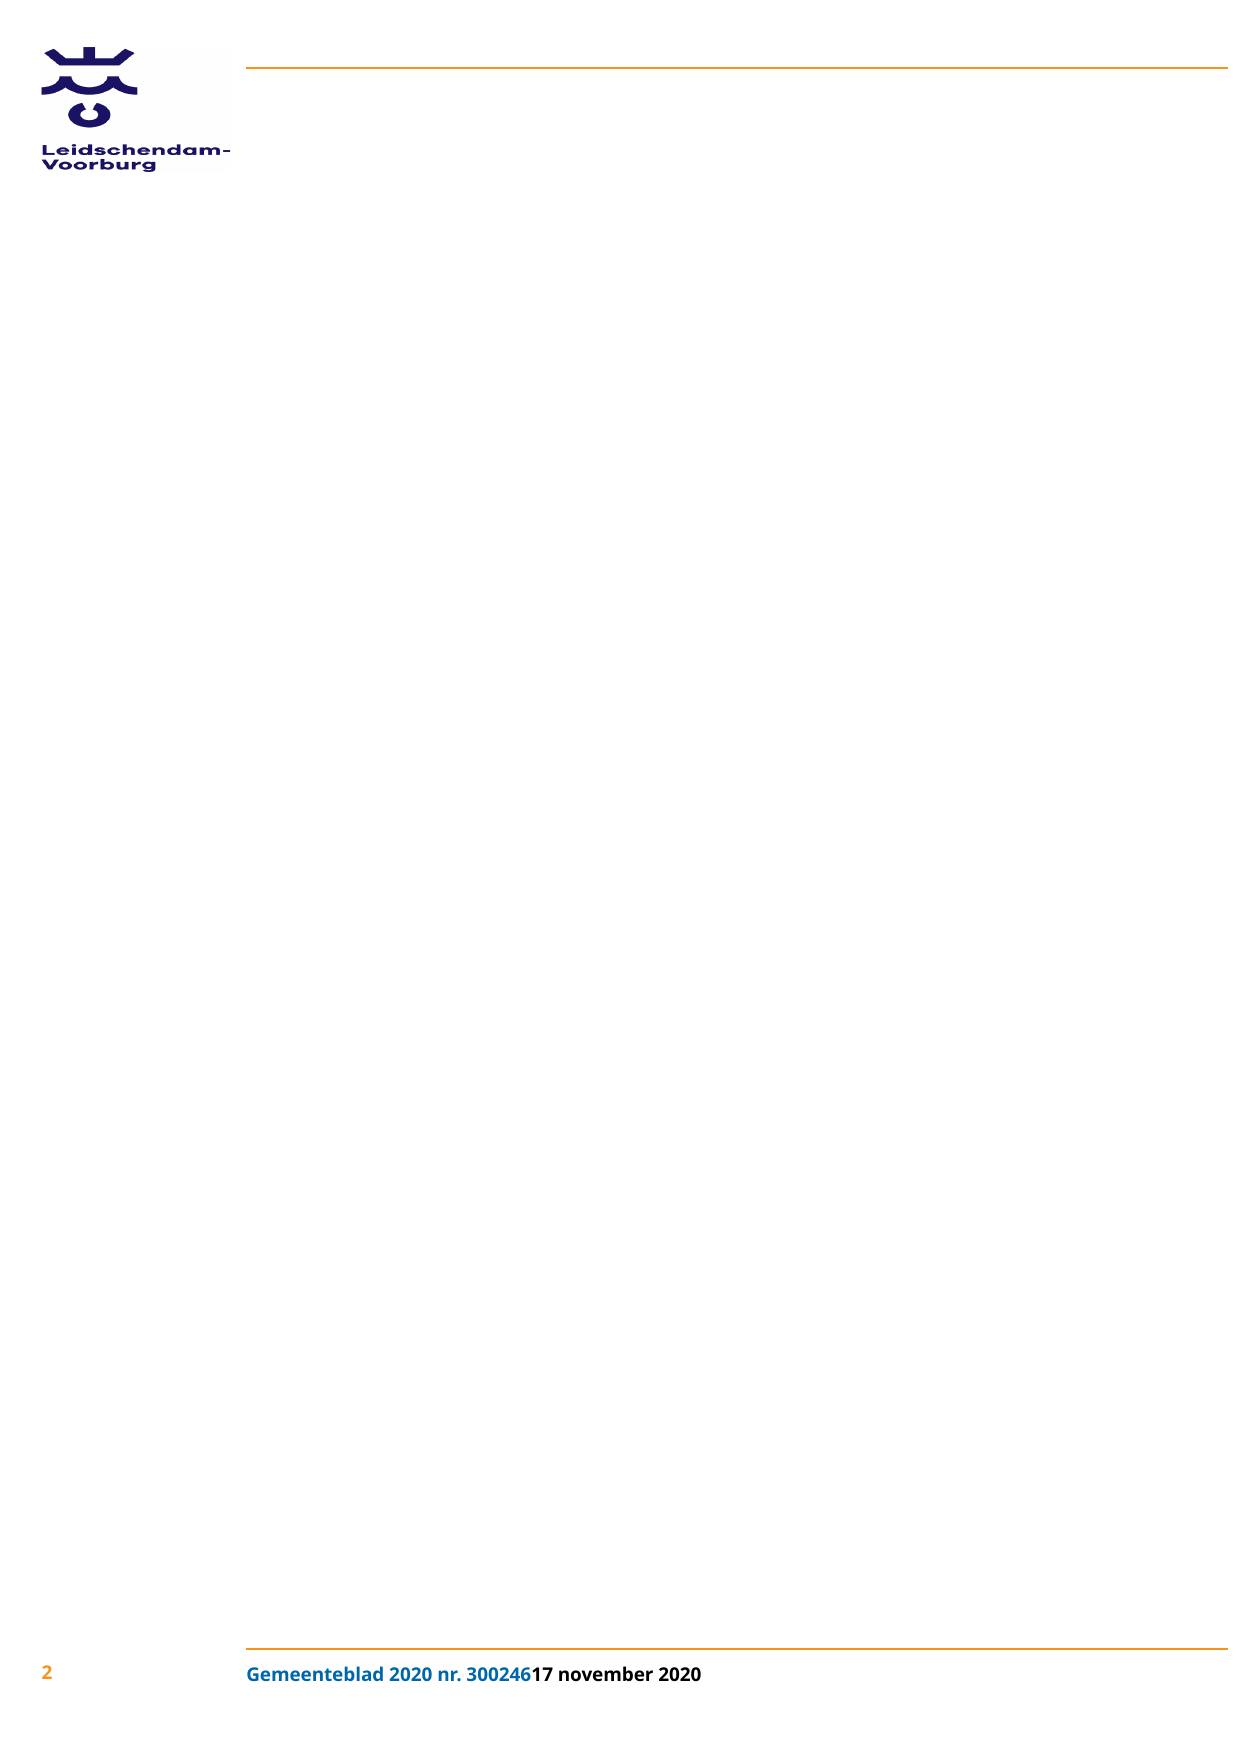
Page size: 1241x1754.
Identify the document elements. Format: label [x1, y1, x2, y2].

picture [41, 47, 231, 172]
